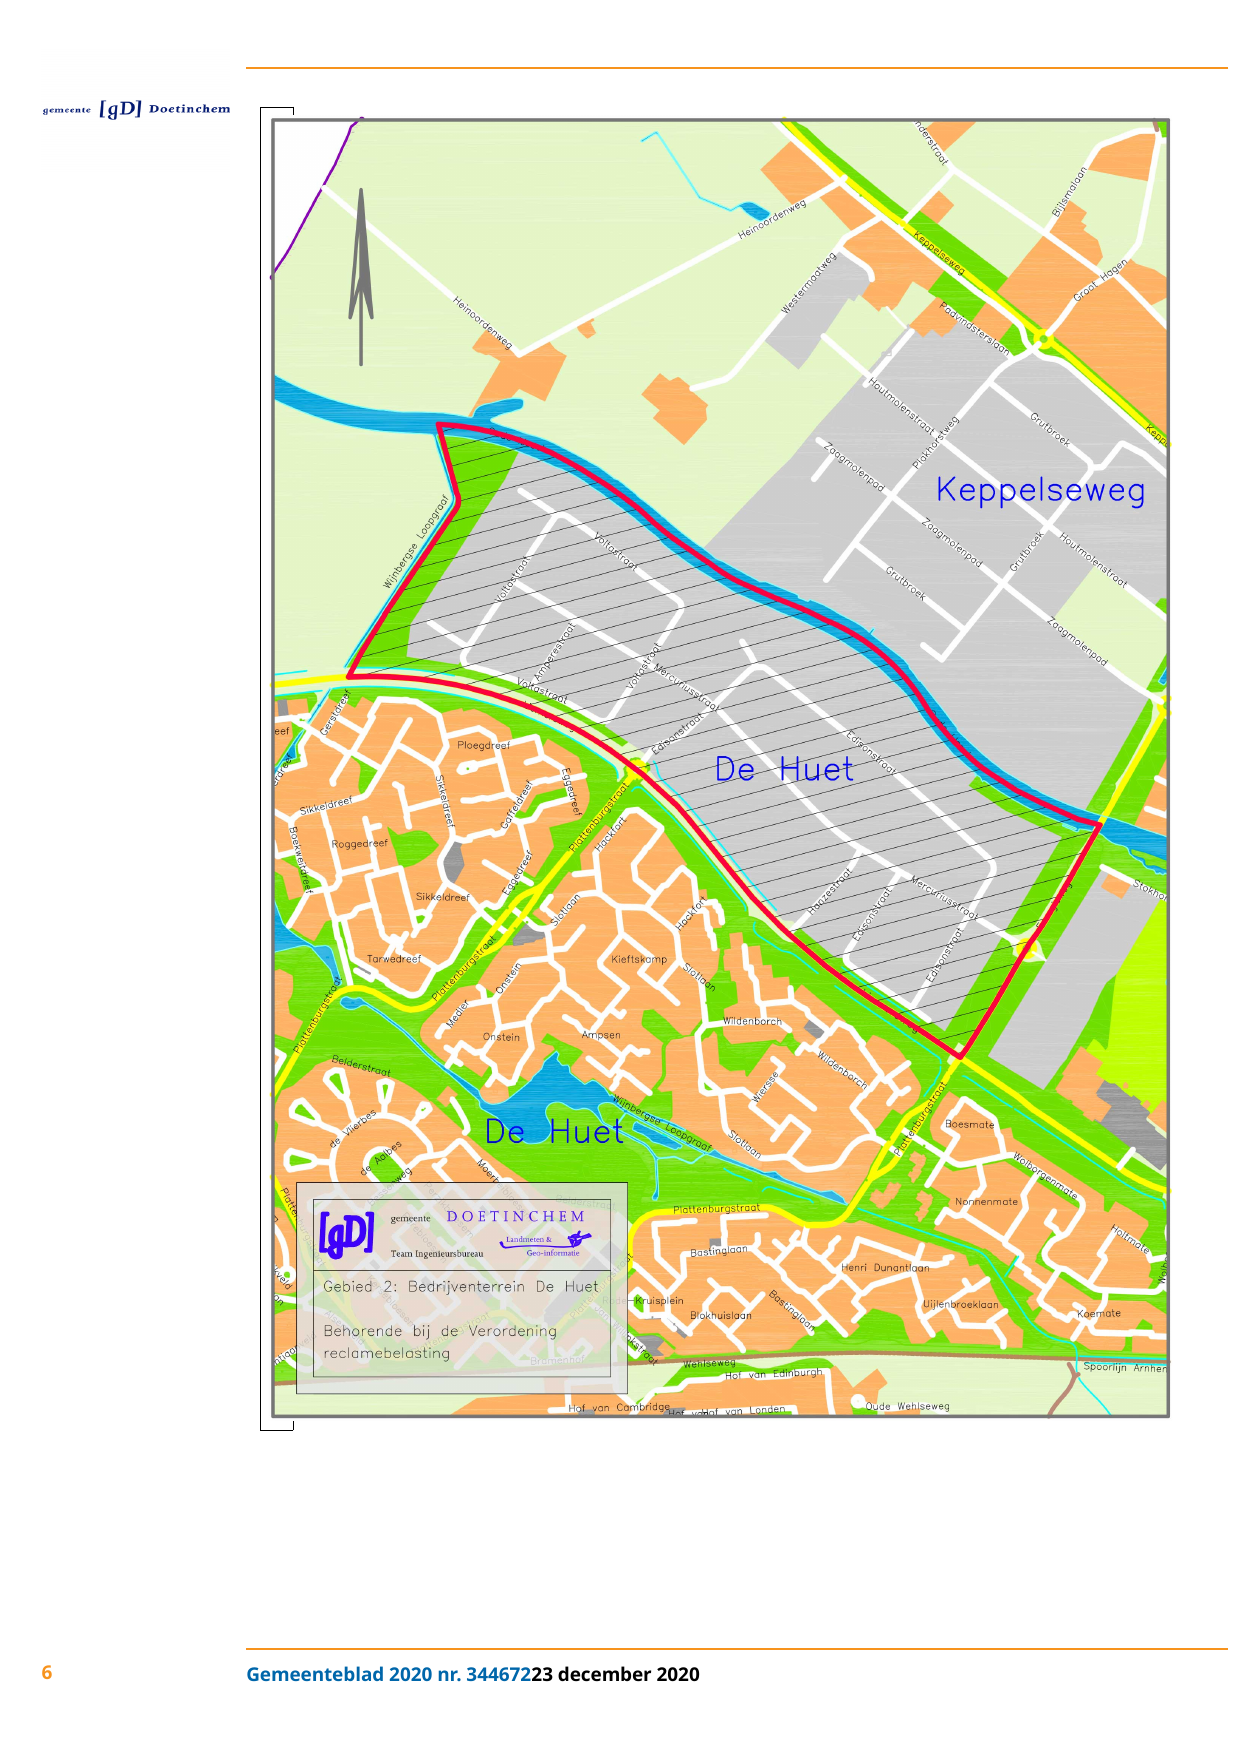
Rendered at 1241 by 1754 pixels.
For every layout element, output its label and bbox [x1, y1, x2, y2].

picture [268, 115, 1173, 1421]
picture [41, 47, 231, 172]
